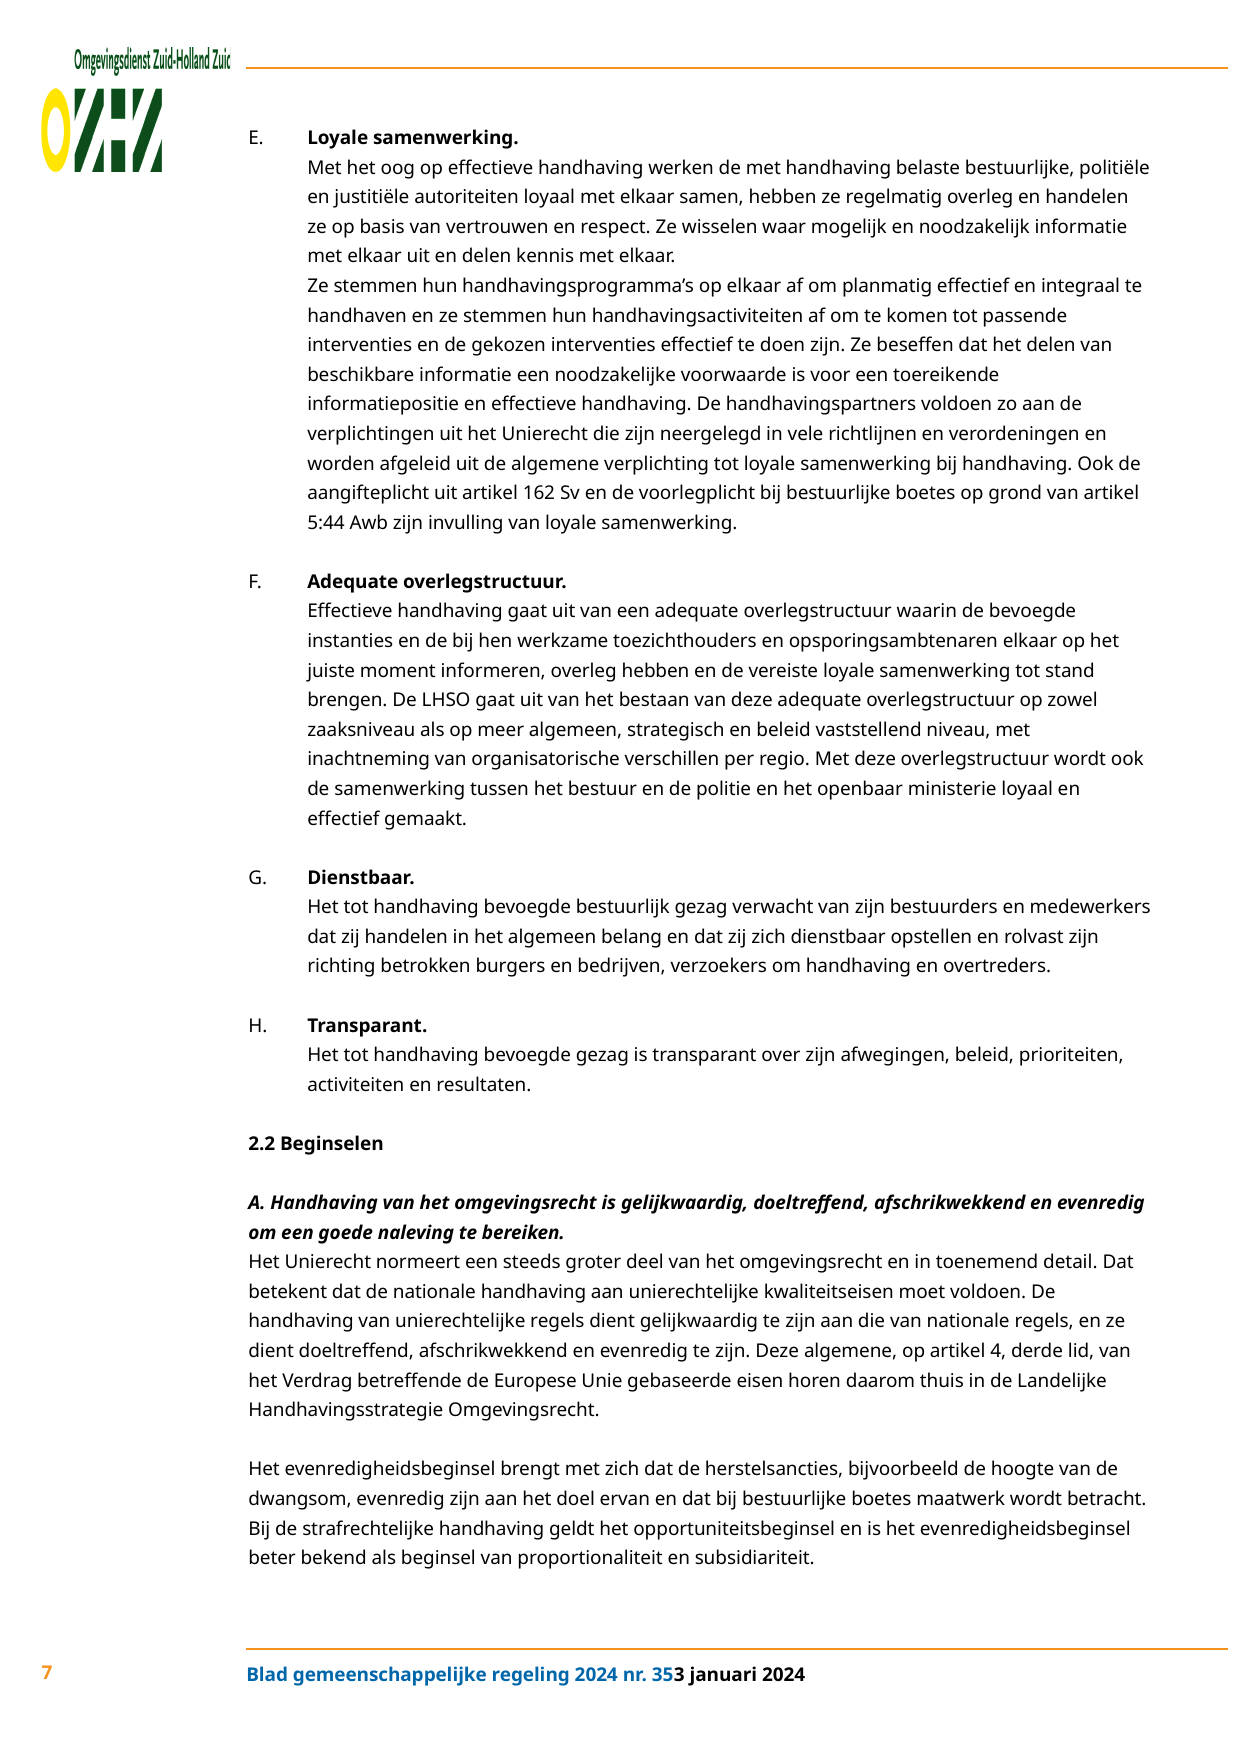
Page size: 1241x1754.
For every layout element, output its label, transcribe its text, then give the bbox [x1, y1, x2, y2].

list Loyale samenwerking. [248, 124, 1152, 150]
list Effectieve handhaving gaat uit van een adequate overlegstructuur waarin de bevoegde instanties en de bij hen werkzame toezichthouders en opsporingsambtenaren elkaar op het juiste moment informeren, overleg hebben en de vereiste loyale samenwerking tot stand brengen. De LHSO gaat uit van het bestaan van deze adequate overlegstructuur op zowel zaaksniveau als op meer algemeen, strategisch en beleid vaststellend niveau, met inachtneming van organisatorische verschillen per regio. Met deze overlegstructuur wordt ook de samenwerking tussen het bestuur en de politie en het openbaar ministerie loyaal en effectief gemaakt. [248, 598, 1152, 831]
list Het tot handhaving bevoegde bestuurlijk gezag verwacht van zijn bestuurders en medewerkers dat zij handelen in het algemeen belang en dat zij zich dienstbaar opstellen en rolvast zijn richting betrokken burgers en bedrijven, verzoekers om handhaving en overtreders. [248, 893, 1152, 978]
list Adequate overlegstructuur. [248, 568, 1152, 594]
list Het tot handhaving bevoegde gezag is transparant over zijn afwegingen, beleid, prioriteiten, activiteiten en resultaten. [248, 1041, 1152, 1097]
list Met het oog op effectieve handhaving werken de met handhaving belaste bestuurlijke, politiële en justitiële autoriteiten loyaal met elkaar samen, hebben ze regelmatig overleg en handelen ze op basis van vertrouwen en respect. Ze wisselen waar mogelijk en noodzakelijk informatie met elkaar uit en delen kennis met elkaar. [248, 154, 1152, 268]
list Ze stemmen hun handhavingsprogramma’s op elkaar af om planmatig effectief en integraal te handhaven en ze stemmen hun handhavingsactiviteiten af om te komen tot passende interventies en de gekozen interventies effectief te doen zijn. Ze beseffen dat het delen van beschikbare informatie een noodzakelijke voorwaarde is voor een toereikende informatiepositie en effectieve handhaving. De handhavingspartners voldoen zo aan de verplichtingen uit het Unierecht die zijn neergelegd in vele richtlijnen en verordeningen en worden afgeleid uit de algemene verplichting tot loyale samenwerking bij handhaving. Ook de aangifteplicht uit artikel 162 Sv en de voorlegplicht bij bestuurlijke boetes op grond van artikel 5:44 Awb zijn invulling van loyale samenwerking. [248, 272, 1152, 535]
picture [41, 47, 231, 172]
text Het evenredigheidsbeginsel brengt met zich dat de herstelsancties, bijvoorbeeld de hoogte van de dwangsom, evenredig zijn aan het doel ervan en dat bij bestuurlijke boetes maatwerk wordt betracht. Bij de strafrechtelijke handhaving geldt het opportuniteitsbeginsel en is het evenredigheidsbeginsel beter bekend als beginsel van proportionaliteit en subsidiariteit. [248, 1456, 1152, 1570]
text A. Handhaving van het omgevingsrecht is gelijkwaardig, doeltreffend, afschrikwekkend en evenredig om een goede naleving te bereiken. [248, 1189, 1152, 1245]
text 2.2 Beginselen [248, 1130, 1152, 1156]
list Dienstbaar. [248, 864, 1152, 890]
list Transparant. [248, 1012, 1152, 1038]
text Het Unierecht normeert een steeds groter deel van het omgevingsrecht en in toenemend detail. Dat betekent dat de nationale handhaving aan unierechtelijke kwaliteitseisen moet voldoen. De handhaving van unierechtelijke regels dient gelijkwaardig te zijn aan die van nationale regels, en ze dient doeltreffend, afschrikwekkend en evenredig te zijn. Deze algemene, op artikel 4, derde lid, van het Verdrag betreffende de Europese Unie gebaseerde eisen horen daarom thuis in de Landelijke Handhavingsstrategie Omgevingsrecht. [248, 1248, 1152, 1422]
